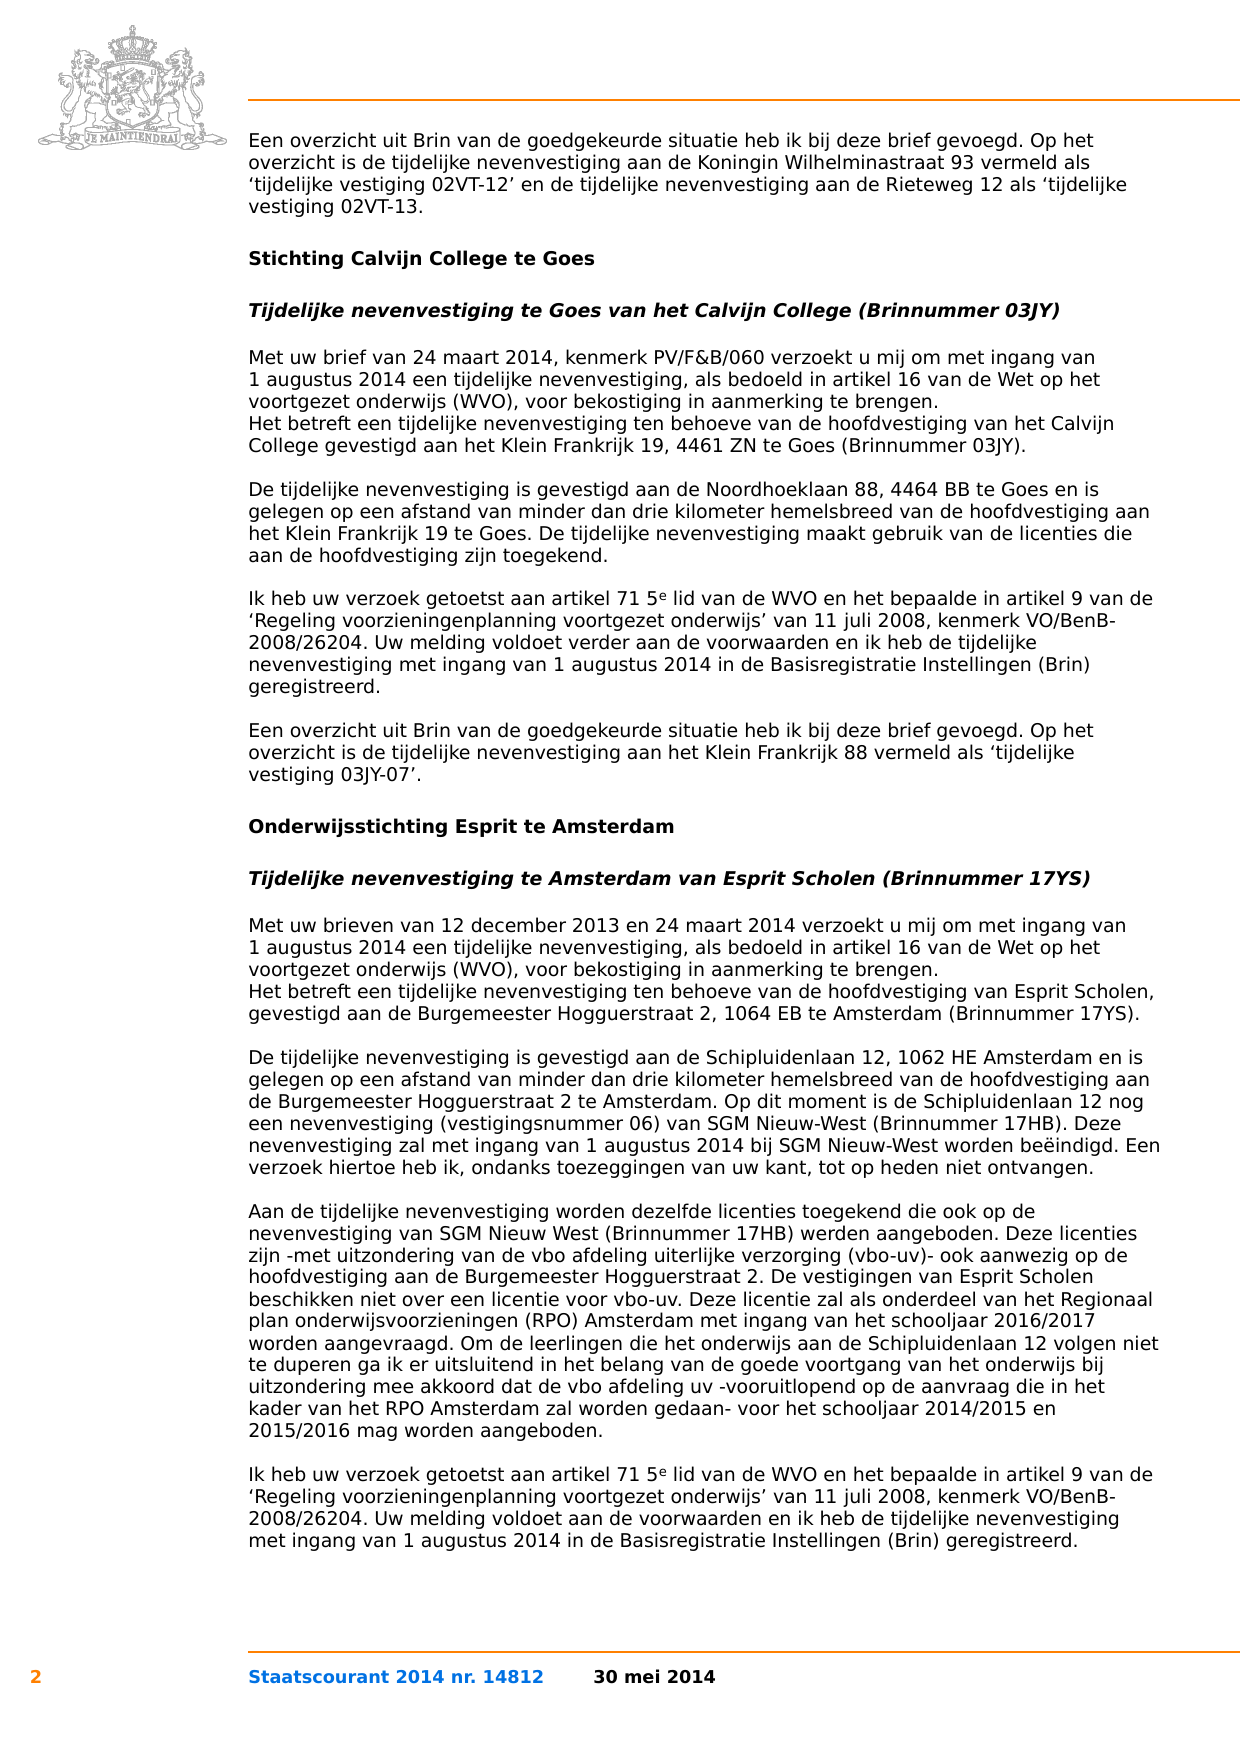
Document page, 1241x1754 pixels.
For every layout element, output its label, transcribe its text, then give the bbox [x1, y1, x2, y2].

subtitle Tijdelijke nevenvestiging te Goes van het Calvijn College (Brinnummer 03JY) [248, 300, 1163, 322]
text Ik heb uw verzoek getoetst aan artikel 71 5e lid van de WVO en het bepaalde in artikel 9 van de ‘Regeling voorzieningenplanning voortgezet onderwijs’ van 11 juli 2008, kenmerk VO/BenB-2008/26204. Uw melding voldoet aan de voorwaarden en ik heb de tijdelijke nevenvestiging met ingang van 1 augustus 2014 in de Basisregistratie Instellingen (Brin) geregistreerd. [248, 1464, 1163, 1552]
subtitle Onderwijsstichting Esprit te Amsterdam [248, 816, 1163, 838]
text De tijdelijke nevenvestiging is gevestigd aan de Schipluidenlaan 12, 1062 HE Amsterdam en is gelegen op een afstand van minder dan drie kilometer hemelsbreed van de hoofdvestiging aan de Burgemeester Hogguerstraat 2 te Amsterdam. Op dit moment is de Schipluidenlaan 12 nog een nevenvestiging (vestigingsnummer 06) van SGM Nieuw-West (Brinnummer 17HB). Deze nevenvestiging zal met ingang van 1 augustus 2014 bij SGM Nieuw-West worden beëindigd. Een verzoek hiertoe heb ik, ondanks toezeggingen van uw kant, tot op heden niet ontvangen. [248, 1047, 1163, 1179]
text Het betreft een tijdelijke nevenvestiging ten behoeve van de hoofdvestiging van Esprit Scholen, gevestigd aan de Burgemeester Hogguerstraat 2, 1064 EB te Amsterdam (Brinnummer 17YS). [248, 981, 1163, 1025]
text Ik heb uw verzoek getoetst aan artikel 71 5e lid van de WVO en het bepaalde in artikel 9 van de ‘Regeling voorzieningenplanning voortgezet onderwijs’ van 11 juli 2008, kenmerk VO/BenB-2008/26204. Uw melding voldoet verder aan de voorwaarden en ik heb de tijdelijke nevenvestiging met ingang van 1 augustus 2014 in de Basisregistratie Instellingen (Brin) geregistreerd. [248, 588, 1163, 698]
subtitle Stichting Calvijn College te Goes [248, 248, 1163, 270]
picture [38, 25, 227, 150]
text Een overzicht uit Brin van de goedgekeurde situatie heb ik bij deze brief gevoegd. Op het overzicht is de tijdelijke nevenvestiging aan het Klein Frankrijk 88 vermeld als ‘tijdelijke vestiging 03JY-07’. [248, 720, 1163, 786]
text Een overzicht uit Brin van de goedgekeurde situatie heb ik bij deze brief gevoegd. Op het overzicht is de tijdelijke nevenvestiging aan de Koningin Wilhelminastraat 93 vermeld als ‘tijdelijke vestiging 02VT-12’ en de tijdelijke nevenvestiging aan de Rieteweg 12 als ‘tijdelijke vestiging 02VT-13. [248, 130, 1163, 218]
text Het betreft een tijdelijke nevenvestiging ten behoeve van de hoofdvestiging van het Calvijn College gevestigd aan het Klein Frankrijk 19, 4461 ZN te Goes (Brinnummer 03JY). [248, 413, 1163, 457]
subtitle Tijdelijke nevenvestiging te Amsterdam van Esprit Scholen (Brinnummer 17YS) [248, 868, 1163, 890]
text Aan de tijdelijke nevenvestiging worden dezelfde licenties toegekend die ook op de nevenvestiging van SGM Nieuw West (Brinnummer 17HB) werden aangeboden. Deze licenties zijn -met uitzondering van de vbo afdeling uiterlijke verzorging (vbo-uv)- ook aanwezig op de hoofdvestiging aan de Burgemeester Hogguerstraat 2. De vestigingen van Esprit Scholen beschikken niet over een licentie voor vbo-uv. Deze licentie zal als onderdeel van het Regionaal plan onderwijsvoorzieningen (RPO) Amsterdam met ingang van het schooljaar 2016/2017 worden aangevraagd. Om de leerlingen die het onderwijs aan de Schipluidenlaan 12 volgen niet te duperen ga ik er uitsluitend in het belang van de goede voortgang van het onderwijs bij uitzondering mee akkoord dat de vbo afdeling uv -vooruitlopend op de aanvraag die in het kader van het RPO Amsterdam zal worden gedaan- voor het schooljaar 2014/2015 en 2015/2016 mag worden aangeboden. [248, 1201, 1163, 1442]
text Met uw brieven van 12 december 2013 en 24 maart 2014 verzoekt u mij om met ingang van 1 augustus 2014 een tijdelijke nevenvestiging, als bedoeld in artikel 16 van de Wet op het voortgezet onderwijs (WVO), voor bekostiging in aanmerking te brengen. [248, 915, 1163, 981]
text De tijdelijke nevenvestiging is gevestigd aan de Noordhoeklaan 88, 4464 BB te Goes en is gelegen op een afstand van minder dan drie kilometer hemelsbreed van de hoofdvestiging aan het Klein Frankrijk 19 te Goes. De tijdelijke nevenvestiging maakt gebruik van de licenties die aan de hoofdvestiging zijn toegekend. [248, 478, 1163, 566]
text Met uw brief van 24 maart 2014, kenmerk PV/F&B/060 verzoekt u mij om met ingang van 1 augustus 2014 een tijdelijke nevenvestiging, als bedoeld in artikel 16 van de Wet op het voortgezet onderwijs (WVO), voor bekostiging in aanmerking te brengen. [248, 347, 1163, 413]
